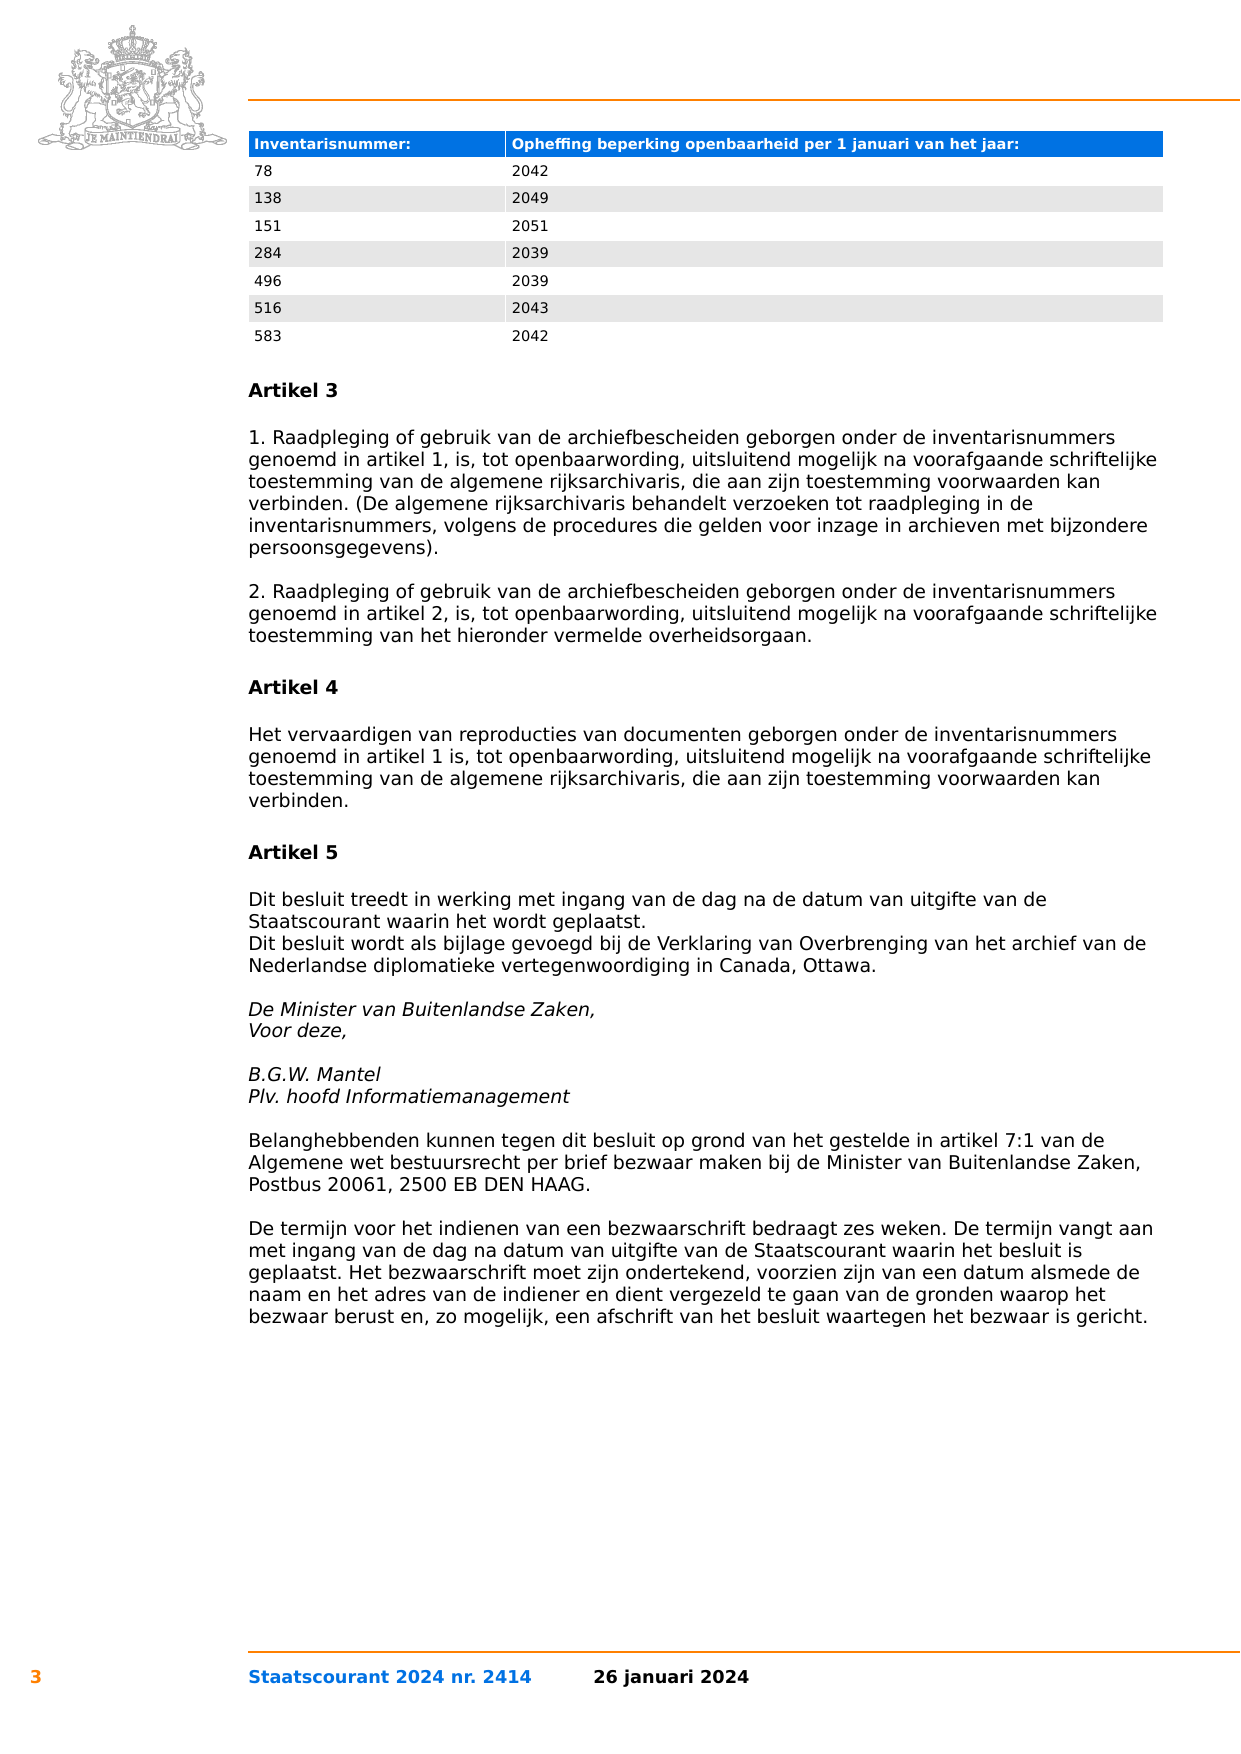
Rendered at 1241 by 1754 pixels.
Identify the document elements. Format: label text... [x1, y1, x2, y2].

table_header Opheffing beperking openbaarheid per 1 januari van het jaar: [506, 131, 1163, 157]
text 2. Raadpleging of gebruik van de archiefbescheiden geborgen onder de inventarisnummers genoemd in artikel 2, is, tot openbaarwording, uitsluitend mogelijk na voorafgaande schriftelijke toestemming van het hieronder vermelde overheidsorgaan. [248, 581, 1163, 647]
table_cell 2039 [506, 268, 1163, 294]
subtitle Artikel 3 [248, 380, 1163, 402]
table_cell 2042 [506, 158, 1163, 185]
table_cell 2039 [506, 241, 1163, 267]
text 1. Raadpleging of gebruik van de archiefbescheiden geborgen onder de inventarisnummers genoemd in artikel 1, is, tot openbaarwording, uitsluitend mogelijk na voorafgaande schriftelijke toestemming van de algemene rijksarchivaris, die aan zijn toestemming voorwaarden kan verbinden. (De algemene rijksarchivaris behandelt verzoeken tot raadpleging in de inventarisnummers, volgens de procedures die gelden voor inzage in archieven met bijzondere persoonsgegevens). [248, 427, 1163, 559]
picture [38, 25, 227, 150]
text Dit besluit wordt als bijlage gevoegd bij de Verklaring van Overbrenging van het archief van de Nederlandse diplomatieke vertegenwoordiging in Canada, Ottawa. [248, 933, 1163, 977]
table_cell 583 [249, 323, 505, 349]
text De Minister van Buitenlandse Zaken, Voor deze, B.G.W. Mantel Plv. hoofd Informatiemanagement [248, 998, 1163, 1108]
text Dit besluit treedt in werking met ingang van de dag na de datum van uitgifte van de Staatscourant waarin het wordt geplaatst. [248, 889, 1163, 933]
table_header Inventarisnummer: [249, 131, 505, 157]
table_cell 2042 [506, 323, 1163, 349]
table_cell 284 [249, 241, 505, 267]
text Het vervaardigen van reproducties van documenten geborgen onder de inventarisnummers genoemd in artikel 1 is, tot openbaarwording, uitsluitend mogelijk na voorafgaande schriftelijke toestemming van de algemene rijksarchivaris, die aan zijn toestemming voorwaarden kan verbinden. [248, 724, 1163, 812]
subtitle Artikel 4 [248, 677, 1163, 699]
text Belanghebbenden kunnen tegen dit besluit op grond van het gestelde in artikel 7:1 van de Algemene wet bestuursrecht per brief bezwaar maken bij de Minister van Buitenlandse Zaken, Postbus 20061, 2500 EB DEN HAAG. [248, 1130, 1163, 1196]
text De termijn voor het indienen van een bezwaarschrift bedraagt zes weken. De termijn vangt aan met ingang van de dag na datum van uitgifte van de Staatscourant waarin het besluit is geplaatst. Het bezwaarschrift moet zijn ondertekend, voorzien zijn van een datum alsmede de naam en het adres van de indiener en dient vergezeld te gaan van de gronden waarop het bezwaar berust en, zo mogelijk, een afschrift van het besluit waartegen het bezwaar is gericht. [248, 1218, 1163, 1328]
table_cell 78 [249, 158, 505, 185]
table_cell 151 [249, 213, 505, 239]
table_cell 2049 [506, 186, 1163, 212]
table_cell 496 [249, 268, 505, 294]
table_cell 2051 [506, 213, 1163, 239]
subtitle Artikel 5 [248, 842, 1163, 864]
table_cell 138 [249, 186, 505, 212]
table_cell 2043 [506, 295, 1163, 322]
table_cell 516 [249, 295, 505, 322]
